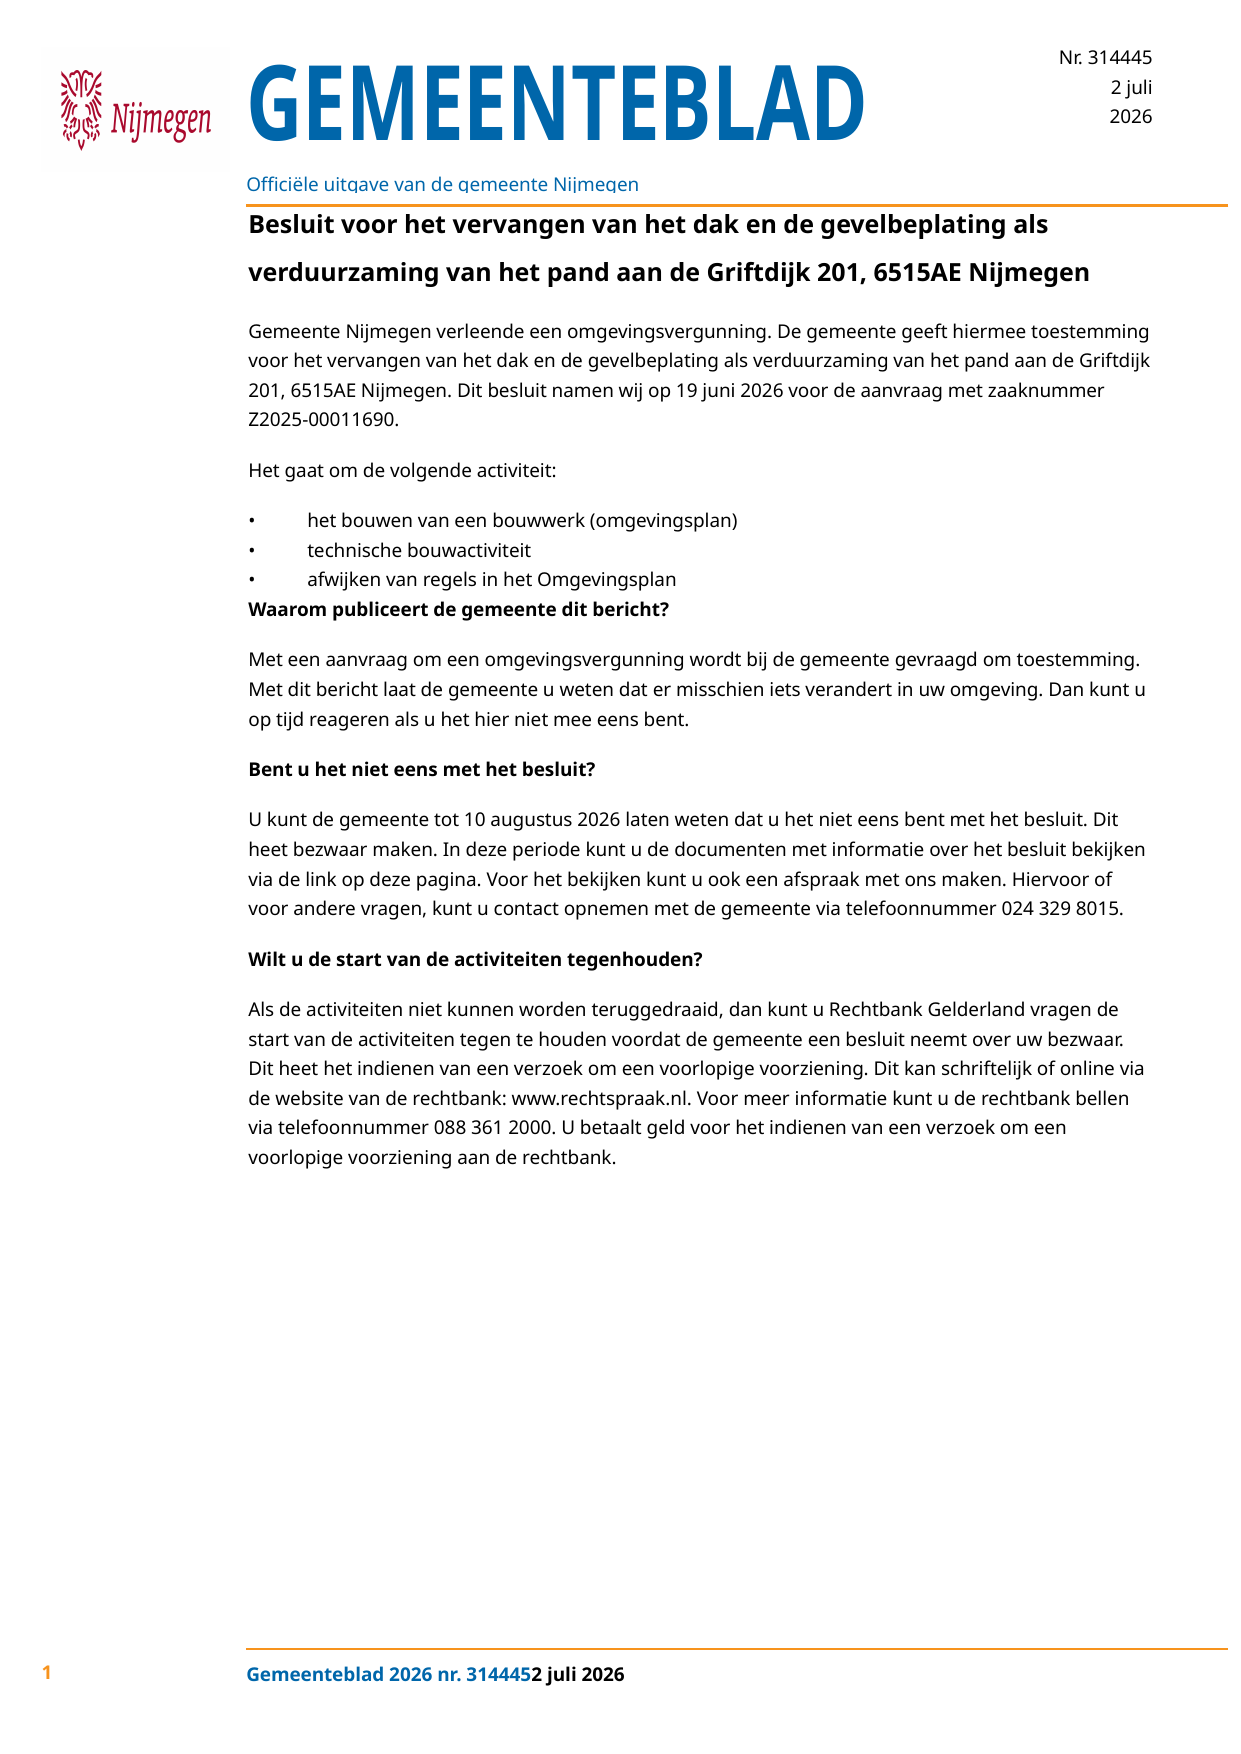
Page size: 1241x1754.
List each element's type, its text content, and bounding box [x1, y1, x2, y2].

list technische bouwactiviteit [248, 537, 1152, 563]
picture [41, 47, 231, 172]
text Besluit voor het vervangen van het dak en de gevelbeplating als verduurzaming van het pand aan de Griftdijk 201, 6515AE Nijmegen [248, 207, 1152, 288]
list afwijken van regels in het Omgevingsplan [248, 567, 1152, 592]
text Gemeente Nijmegen verleende een omgevingsvergunning. De gemeente geeft hiermee toestemming voor het vervangen van het dak en de gevelbeplating als verduurzaming van het pand aan de Griftdijk 201, 6515AE Nijmegen. Dit besluit namen wij op 19 juni 2026 voor de aanvraag met zaaknummer Z2025-00011690. [248, 318, 1152, 432]
text Waarom publiceert de gemeente dit bericht? [248, 596, 1152, 622]
text Als de activiteiten niet kunnen worden teruggedraaid, dan kunt u Rechtbank Gelderland vragen de start van de activiteiten tegen te houden voordat de gemeente een besluit neemt over uw bezwaar. Dit heet het indienen van een verzoek om een voorlopige voorziening. Dit kan schriftelijk of online via de website van de rechtbank: www.rechtspraak.nl. Voor meer informatie kunt u de rechtbank bellen via telefoonnummer 088 361 2000. U betaalt geld voor het indienen van een verzoek om een voorlopige voorziening aan de rechtbank. [248, 996, 1152, 1170]
list het bouwen van een bouwwerk (omgevingsplan) [248, 507, 1152, 533]
text Wilt u de start van de activiteiten tegenhouden? [248, 946, 1152, 972]
text Met een aanvraag om een omgevingsvergunning wordt bij de gemeente gevraagd om toestemming. Met dit bericht laat de gemeente u weten dat er misschien iets verandert in uw omgeving. Dan kunt u op tijd reageren als u het hier niet mee eens bent. [248, 647, 1152, 732]
text Bent u het niet eens met het besluit? [248, 756, 1152, 782]
text Het gaat om de volgende activiteit: [248, 457, 1152, 483]
text U kunt de gemeente tot 10 augustus 2026 laten weten dat u het niet eens bent met het besluit. Dit heet bezwaar maken. In deze periode kunt u de documenten met informatie over het besluit bekijken via de link op deze pagina. Voor het bekijken kunt u ook een afspraak met ons maken. Hiervoor of voor andere vragen, kunt u contact opnemen met de gemeente via telefoonnummer 024 329 8015. [248, 807, 1152, 921]
